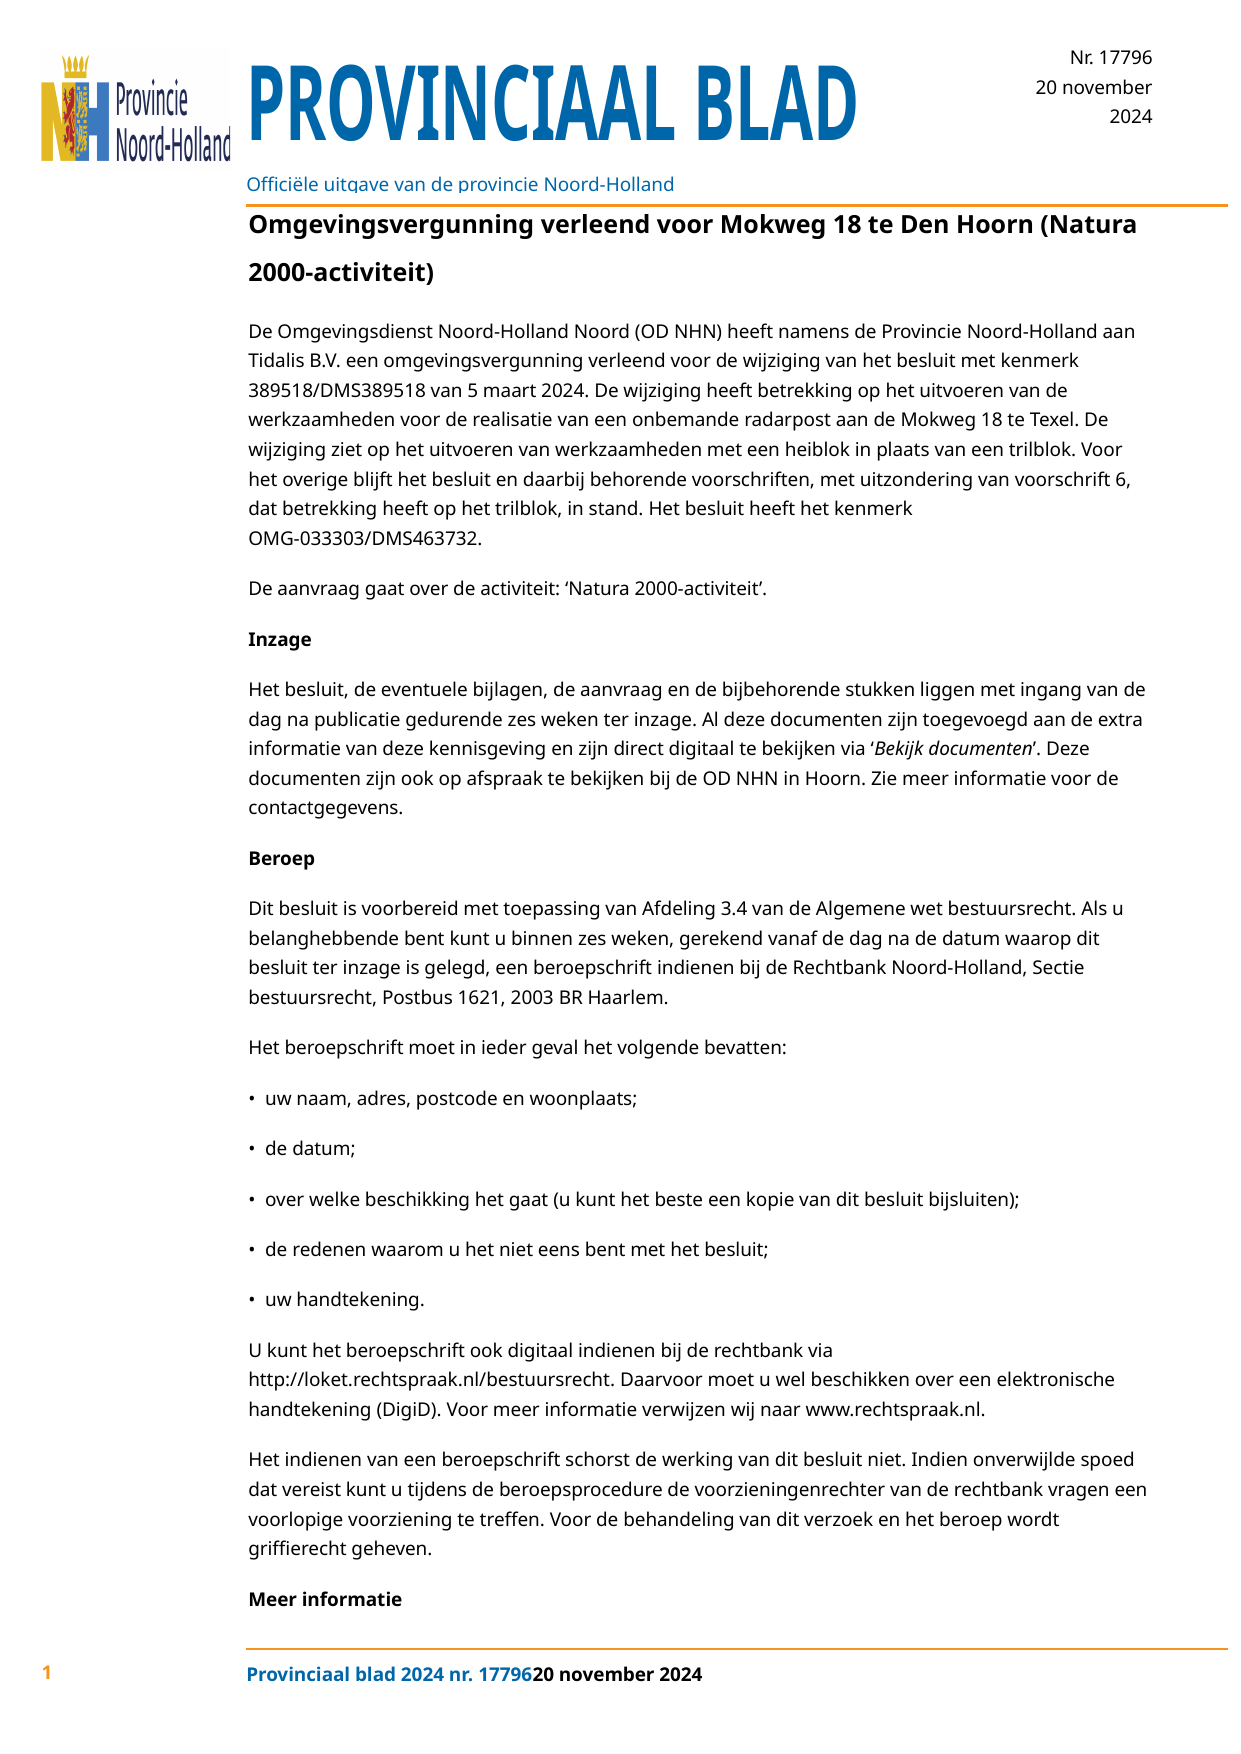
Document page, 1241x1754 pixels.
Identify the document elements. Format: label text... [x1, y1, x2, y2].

text • over welke beschikking het gaat (u kunt het beste een kopie van dit besluit bijsluiten); [248, 1186, 1152, 1212]
text De aanvraag gaat over de activiteit: ‘Natura 2000-activiteit’. [248, 575, 1152, 601]
text U kunt het beroepschrift ook digitaal indienen bij de rechtbank via http://loket.rechtspraak.nl/bestuursrecht. Daarvoor moet u wel beschikken over een elektronische handtekening (DigiD). Voor meer informatie verwijzen wij naar www.rechtspraak.nl. [248, 1337, 1152, 1422]
text Beroep [248, 845, 1152, 871]
text Meer informatie [248, 1586, 1152, 1612]
text Het indienen van een beroepschrift schorst de werking van dit besluit niet. Indien onverwijlde spoed dat vereist kunt u tijdens de beroepsprocedure de voorzieningenrechter van de rechtbank vragen een voorlopige voorziening te treffen. Voor de behandeling van dit verzoek en het beroep wordt griffierecht geheven. [248, 1447, 1152, 1561]
text Het besluit, de eventuele bijlagen, de aanvraag en de bijbehorende stukken liggen met ingang van de dag na publicatie gedurende zes weken ter inzage. Al deze documenten zijn toegevoegd aan de extra informatie van deze kennisgeving en zijn direct digitaal te bekijken via ‘Bekijk documenten’. Deze documenten zijn ook op afspraak te bekijken bij de OD NHN in Hoorn. Zie meer informatie voor de contactgegevens. [248, 676, 1152, 820]
text • uw naam, adres, postcode en woonplaats; [248, 1085, 1152, 1111]
text Inzage [248, 626, 1152, 652]
text De Omgevingsdienst Noord-Holland Noord (OD NHN) heeft namens de Provincie Noord-Holland aan Tidalis B.V. een omgevingsvergunning verleend voor de wijziging van het besluit met kenmerk 389518/DMS389518 van 5 maart 2024. De wijziging heeft betrekking op het uitvoeren van de werkzaamheden voor de realisatie van een onbemande radarpost aan de Mokweg 18 te Texel. De wijziging ziet op het uitvoeren van werkzaamheden met een heiblok in plaats van een trilblok. Voor het overige blijft het besluit en daarbij behorende voorschriften, met uitzondering van voorschrift 6, dat betrekking heeft op het trilblok, in stand. Het besluit heeft het kenmerk OMG-033303/DMS463732. [248, 318, 1152, 551]
text • uw handtekening. [248, 1287, 1152, 1312]
text • de datum; [248, 1135, 1152, 1161]
text Het beroepschrift moet in ieder geval het volgende bevatten: [248, 1034, 1152, 1060]
text Omgevingsvergunning verleend voor Mokweg 18 te Den Hoorn (Natura 2000-activiteit) [248, 207, 1152, 288]
text Dit besluit is voorbereid met toepassing van Afdeling 3.4 van de Algemene wet bestuursrecht. Als u belanghebbende bent kunt u binnen zes weken, gerekend vanaf de dag na de datum waarop dit besluit ter inzage is gelegd, een beroepschrift indienen bij de Rechtbank Noord-Holland, Sectie bestuursrecht, Postbus 1621, 2003 BR Haarlem. [248, 895, 1152, 1010]
text • de redenen waarom u het niet eens bent met het besluit; [248, 1236, 1152, 1262]
picture [41, 47, 231, 172]
